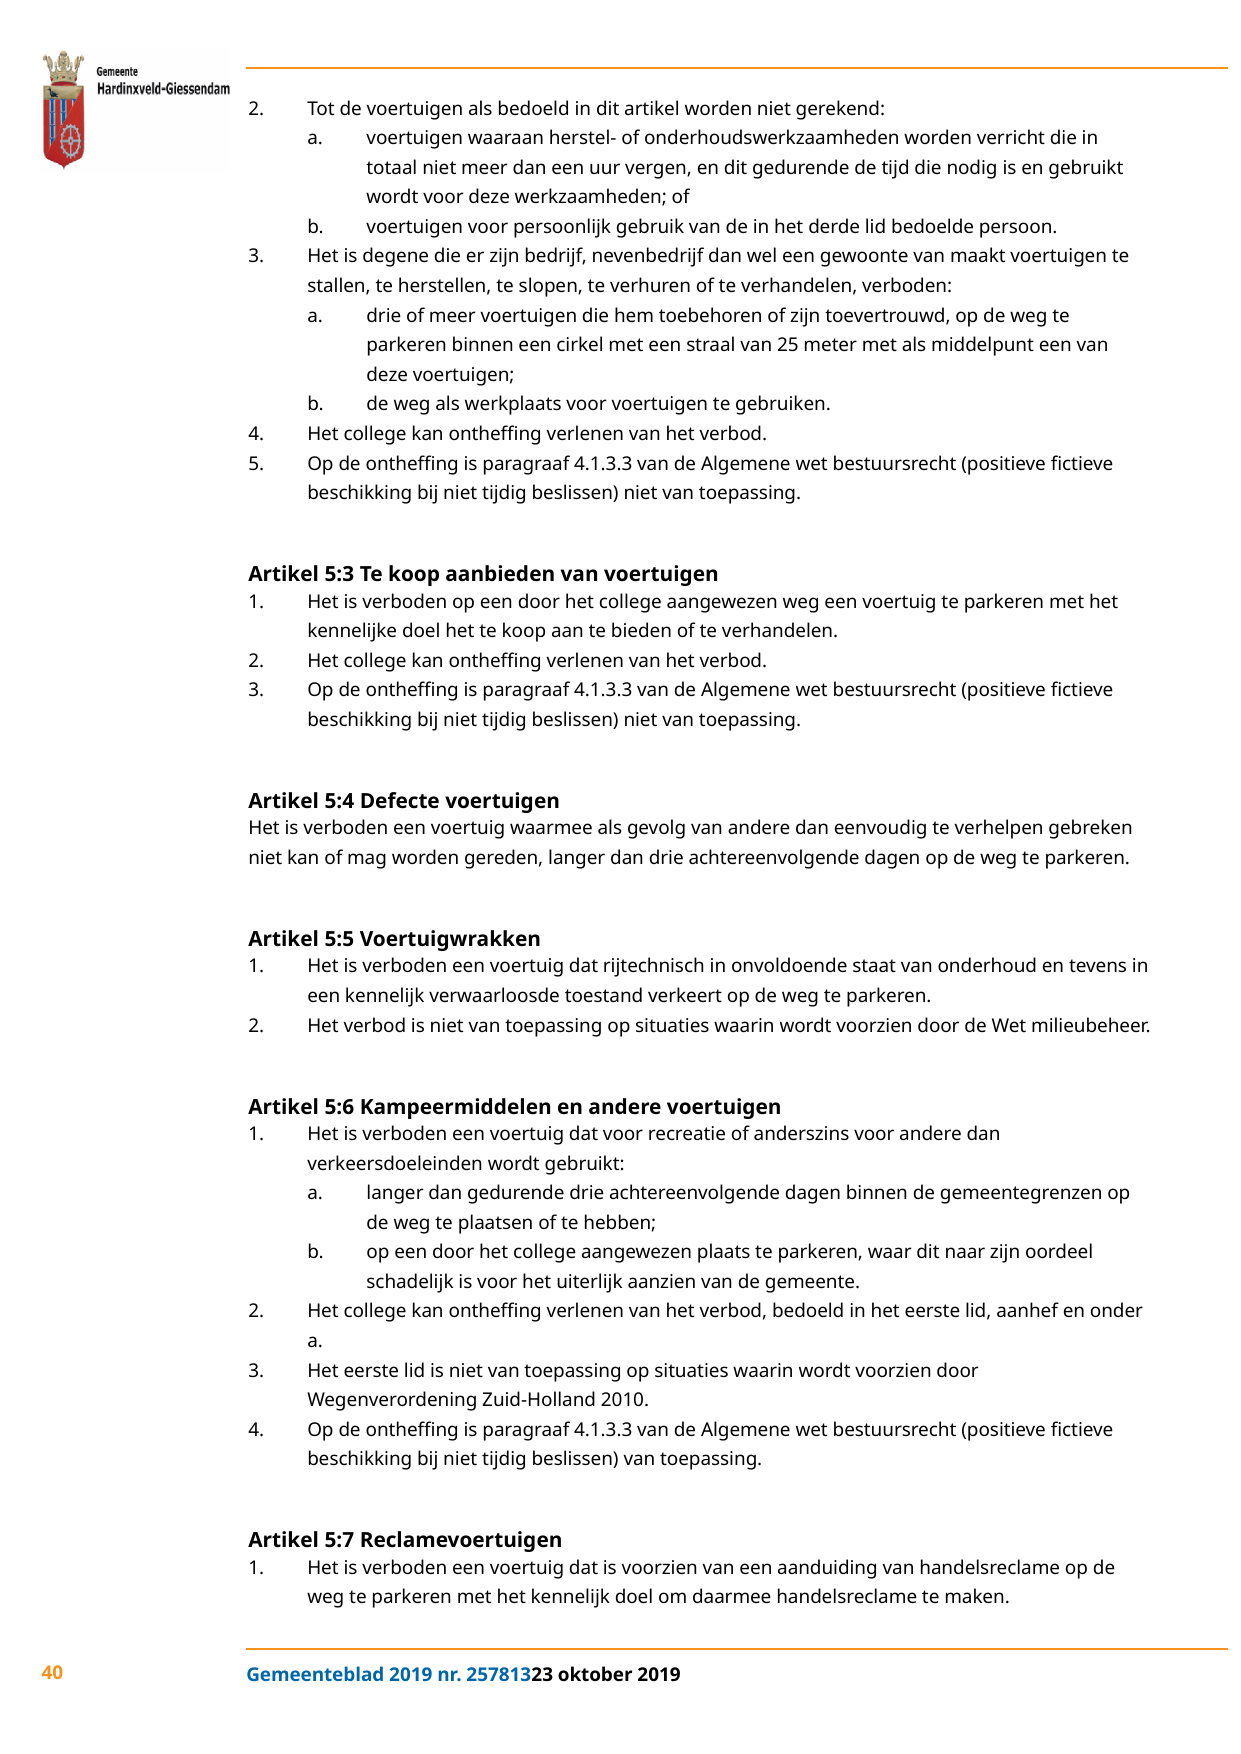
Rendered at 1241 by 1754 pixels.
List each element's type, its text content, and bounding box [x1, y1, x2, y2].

list op een door het college aangewezen plaats te parkeren, waar dit naar zijn oordeel schadelijk is voor het uiterlijk aanzien van de gemeente. [307, 1238, 1152, 1294]
list Op de ontheffing is paragraaf 4.1.3.3 van de Algemene wet bestuursrecht (positieve fictieve beschikking bij niet tijdig beslissen) niet van toepassing. [248, 450, 1152, 505]
list Op de ontheffing is paragraaf 4.1.3.3 van de Algemene wet bestuursrecht (positieve fictieve beschikking bij niet tijdig beslissen) van toepassing. [248, 1416, 1152, 1471]
text Het is verboden een voertuig waarmee als gevolg van andere dan eenvoudig te verhelpen gebreken niet kan of mag worden gereden, langer dan drie achtereenvolgende dagen op de weg te parkeren. [248, 814, 1152, 870]
list Het is verboden op een door het college aangewezen weg een voertuig te parkeren met het kennelijke doel het te koop aan te bieden of te verhandelen. [248, 588, 1152, 643]
list Het college kan ontheffing verlenen van het verbod. [248, 647, 1152, 673]
list Het is verboden een voertuig dat voor recreatie of anderszins voor andere dan verkeersdoeleinden wordt gebruikt: [248, 1120, 1152, 1176]
list Het verbod is niet van toepassing op situaties waarin wordt voorzien door de Wet milieubeheer. [248, 1012, 1152, 1037]
list voertuigen voor persoonlijk gebruik van de in het derde lid bedoelde persoon. [307, 213, 1152, 239]
list Het eerste lid is niet van toepassing op situaties waarin wordt voorzien door Wegenverordening Zuid-Holland 2010. [248, 1357, 1152, 1412]
list Het is verboden een voertuig dat is voorzien van een aanduiding van handelsreclame op de weg te parkeren met het kennelijk doel om daarmee handelsreclame te maken. [248, 1554, 1152, 1609]
list Tot de voertuigen als bedoeld in dit artikel worden niet gerekend: [248, 95, 1152, 121]
text Artikel 5:6 Kampeermiddelen en andere voertuigen [248, 1092, 1152, 1120]
list Het is degene die er zijn bedrijf, nevenbedrijf dan wel een gewoonte van maakt voertuigen te stallen, te herstellen, te slopen, te verhuren of te verhandelen, verboden: [248, 243, 1152, 298]
list Het is verboden een voertuig dat rijtechnisch in onvoldoende staat van onderhoud en tevens in een kennelijk verwaarloosde toestand verkeert op de weg te parkeren. [248, 953, 1152, 1008]
text Artikel 5:5 Voertuigwrakken [248, 924, 1152, 953]
list Het college kan ontheffing verlenen van het verbod. [248, 420, 1152, 446]
list Het college kan ontheffing verlenen van het verbod, bedoeld in het eerste lid, aanhef en onder a. [248, 1298, 1152, 1353]
text Artikel 5:3 Te koop aanbieden van voertuigen [248, 559, 1152, 588]
list langer dan gedurende drie achtereenvolgende dagen binnen de gemeentegrenzen op de weg te plaatsen of te hebben; [307, 1179, 1152, 1235]
list Op de ontheffing is paragraaf 4.1.3.3 van de Algemene wet bestuursrecht (positieve fictieve beschikking bij niet tijdig beslissen) niet van toepassing. [248, 677, 1152, 732]
list voertuigen waaraan herstel- of onderhoudswerkzaamheden worden verricht die in totaal niet meer dan een uur vergen, en dit gedurende de tijd die nodig is en gebruikt wordt voor deze werkzaamheden; of [307, 124, 1152, 209]
text Artikel 5:4 Defecte voertuigen [248, 786, 1152, 814]
picture [41, 47, 231, 172]
list drie of meer voertuigen die hem toebehoren of zijn toevertrouwd, op de weg te parkeren binnen een cirkel met een straal van 25 meter met als middelpunt een van deze voertuigen; [307, 302, 1152, 387]
text Artikel 5:7 Reclamevoertuigen [248, 1526, 1152, 1554]
list de weg als werkplaats voor voertuigen te gebruiken. [307, 391, 1152, 416]
